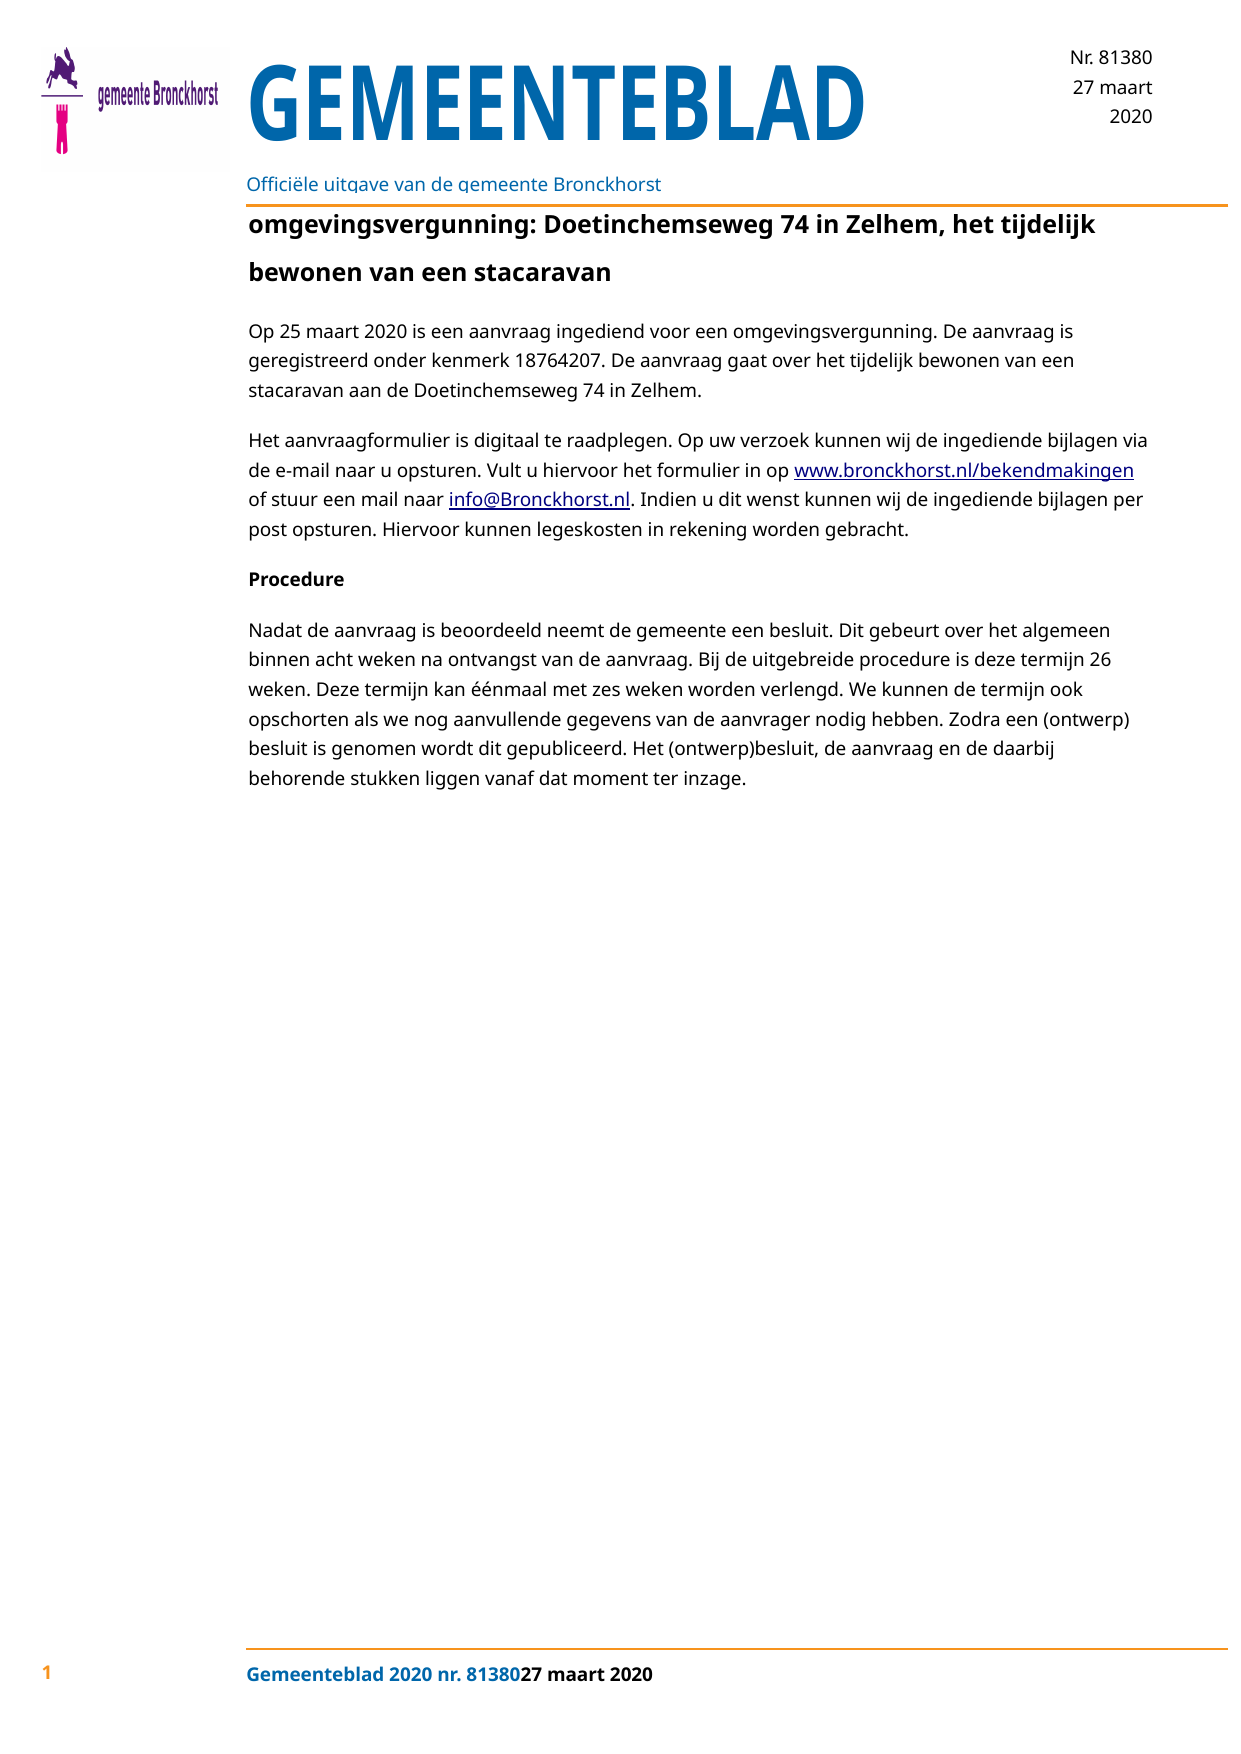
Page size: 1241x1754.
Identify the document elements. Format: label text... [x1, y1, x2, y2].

picture [41, 47, 231, 172]
text omgevingsvergunning: Doetinchemseweg 74 in Zelhem, het tijdelijk bewonen van een stacaravan [248, 207, 1152, 288]
text Procedure [248, 567, 1152, 592]
text Het aanvraagformulier is digitaal te raadplegen. Op uw verzoek kunnen wij de ingediende bijlagen via de e-mail naar u opsturen. Vult u hiervoor het formulier in op www.bronckhorst.nl/bekendmakingen of stuur een mail naar info@Bronckhorst.nl. Indien u dit wenst kunnen wij de ingediende bijlagen per post opsturen. Hiervoor kunnen legeskosten in rekening worden gebracht. [248, 427, 1152, 542]
text Op 25 maart 2020 is een aanvraag ingediend voor een omgevingsvergunning. De aanvraag is geregistreerd onder kenmerk 18764207. De aanvraag gaat over het tijdelijk bewonen van een stacaravan aan de Doetinchemseweg 74 in Zelhem. [248, 318, 1152, 403]
text Nadat de aanvraag is beoordeeld neemt de gemeente een besluit. Dit gebeurt over het algemeen binnen acht weken na ontvangst van de aanvraag. Bij de uitgebreide procedure is deze termijn 26 weken. Deze termijn kan éénmaal met zes weken worden verlengd. We kunnen de termijn ook opschorten als we nog aanvullende gegevens van de aanvrager nodig hebben. Zodra een (ontwerp) besluit is genomen wordt dit gepubliceerd. Het (ontwerp)besluit, de aanvraag en de daarbij behorende stukken liggen vanaf dat moment ter inzage. [248, 617, 1152, 791]
